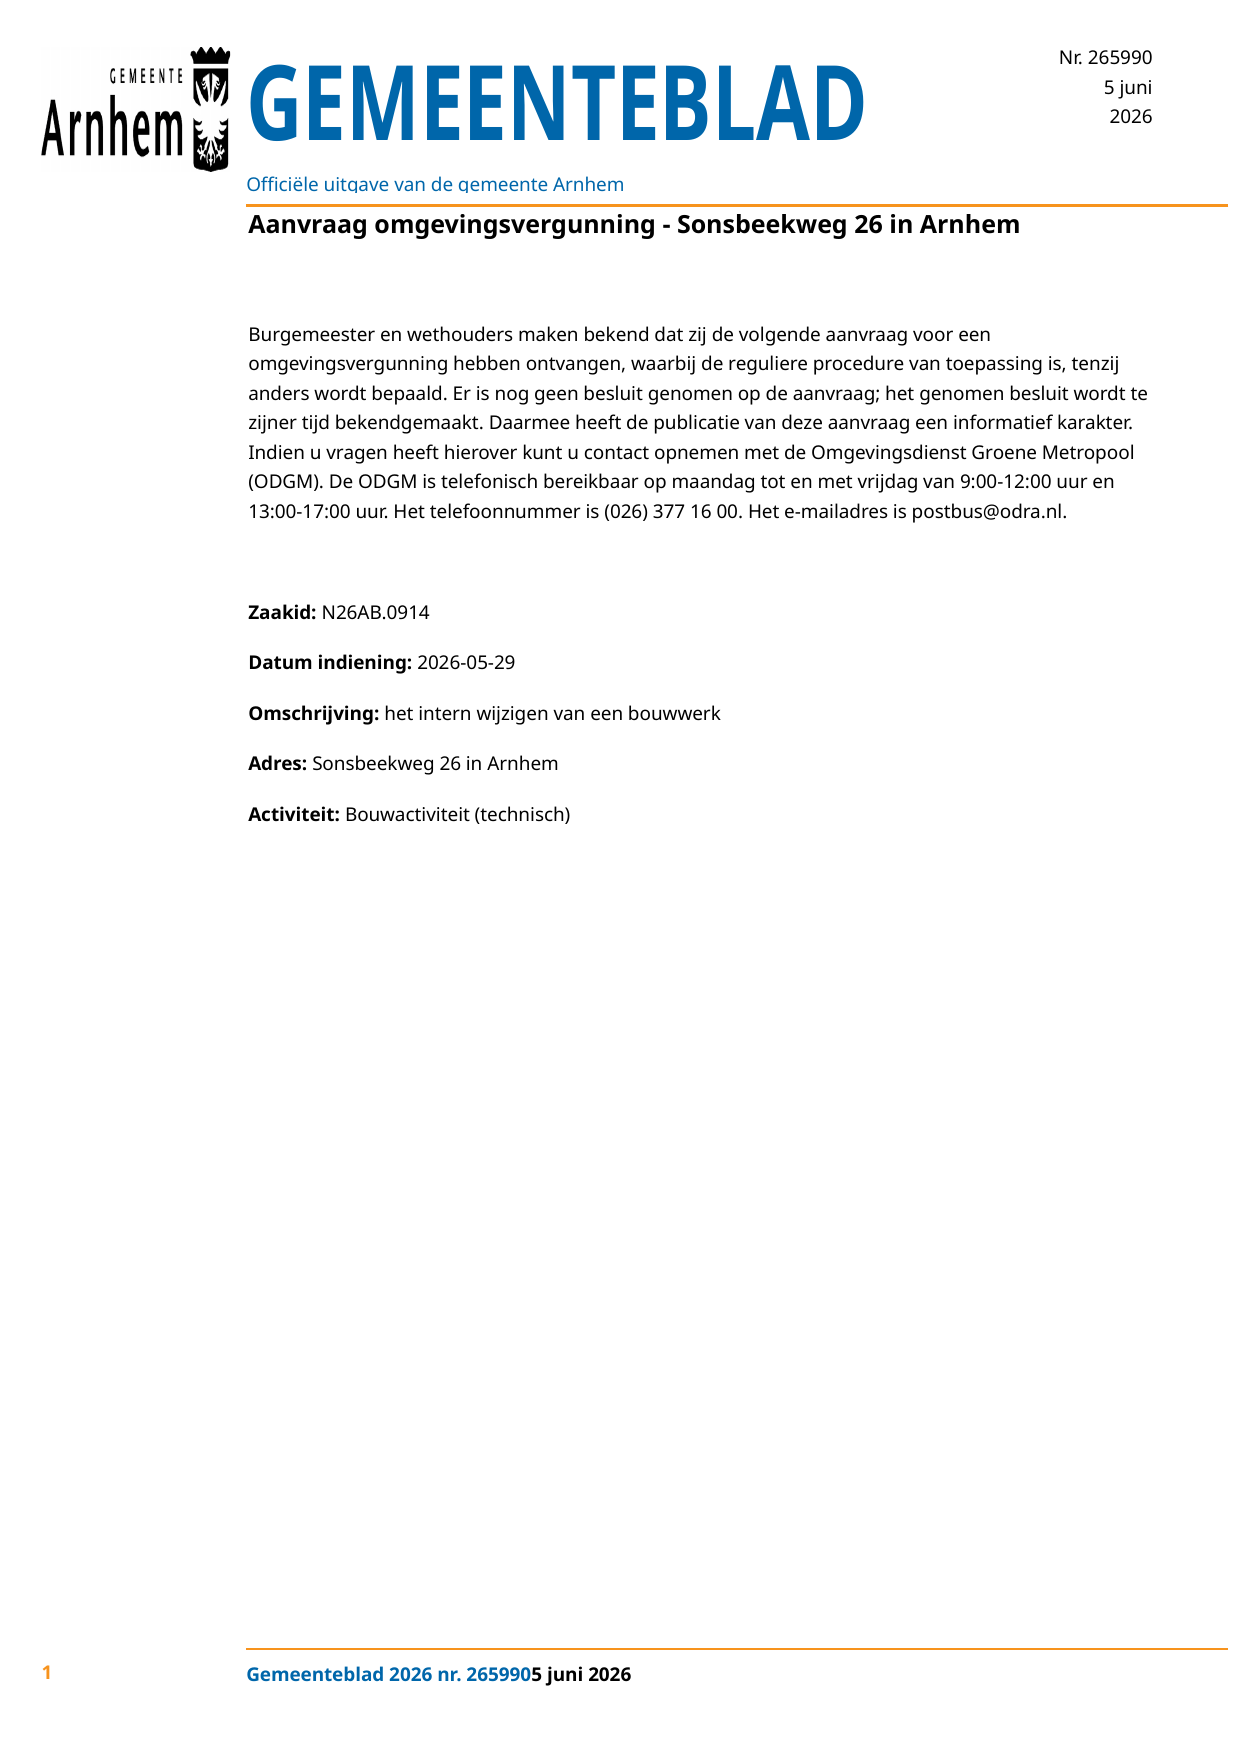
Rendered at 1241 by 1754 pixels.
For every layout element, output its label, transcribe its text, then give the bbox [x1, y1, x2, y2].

text Adres: Sonsbeekweg 26 in Arnhem [248, 750, 1152, 776]
text Activiteit: Bouwactiviteit (technisch) [248, 801, 1152, 826]
picture [41, 47, 231, 172]
text Omschrijving: het intern wijzigen van een bouwwerk [248, 700, 1152, 726]
text Burgemeester en wethouders maken bekend dat zij de volgende aanvraag voor een omgevingsvergunning hebben ontvangen, waarbij de reguliere procedure van toepassing is, tenzij anders wordt bepaald. Er is nog geen besluit genomen op de aanvraag; het genomen besluit wordt te zijner tijd bekendgemaakt. Daarmee heeft de publicatie van deze aanvraag een informatief karakter. Indien u vragen heeft hierover kunt u contact opnemen met de Omgevingsdienst Groene Metropool (ODGM). De ODGM is telefonisch bereikbaar op maandag tot en met vrijdag van 9:00-12:00 uur en 13:00-17:00 uur. Het telefoonnummer is (026) 377 16 00. Het e-mailadres is postbus@odra.nl. [248, 321, 1152, 524]
text Zaakid: N26AB.0914 [248, 599, 1152, 625]
text Aanvraag omgevingsvergunning - Sonsbeekweg 26 in Arnhem [248, 207, 1152, 241]
text Datum indiening: 2026-05-29 [248, 649, 1152, 675]
